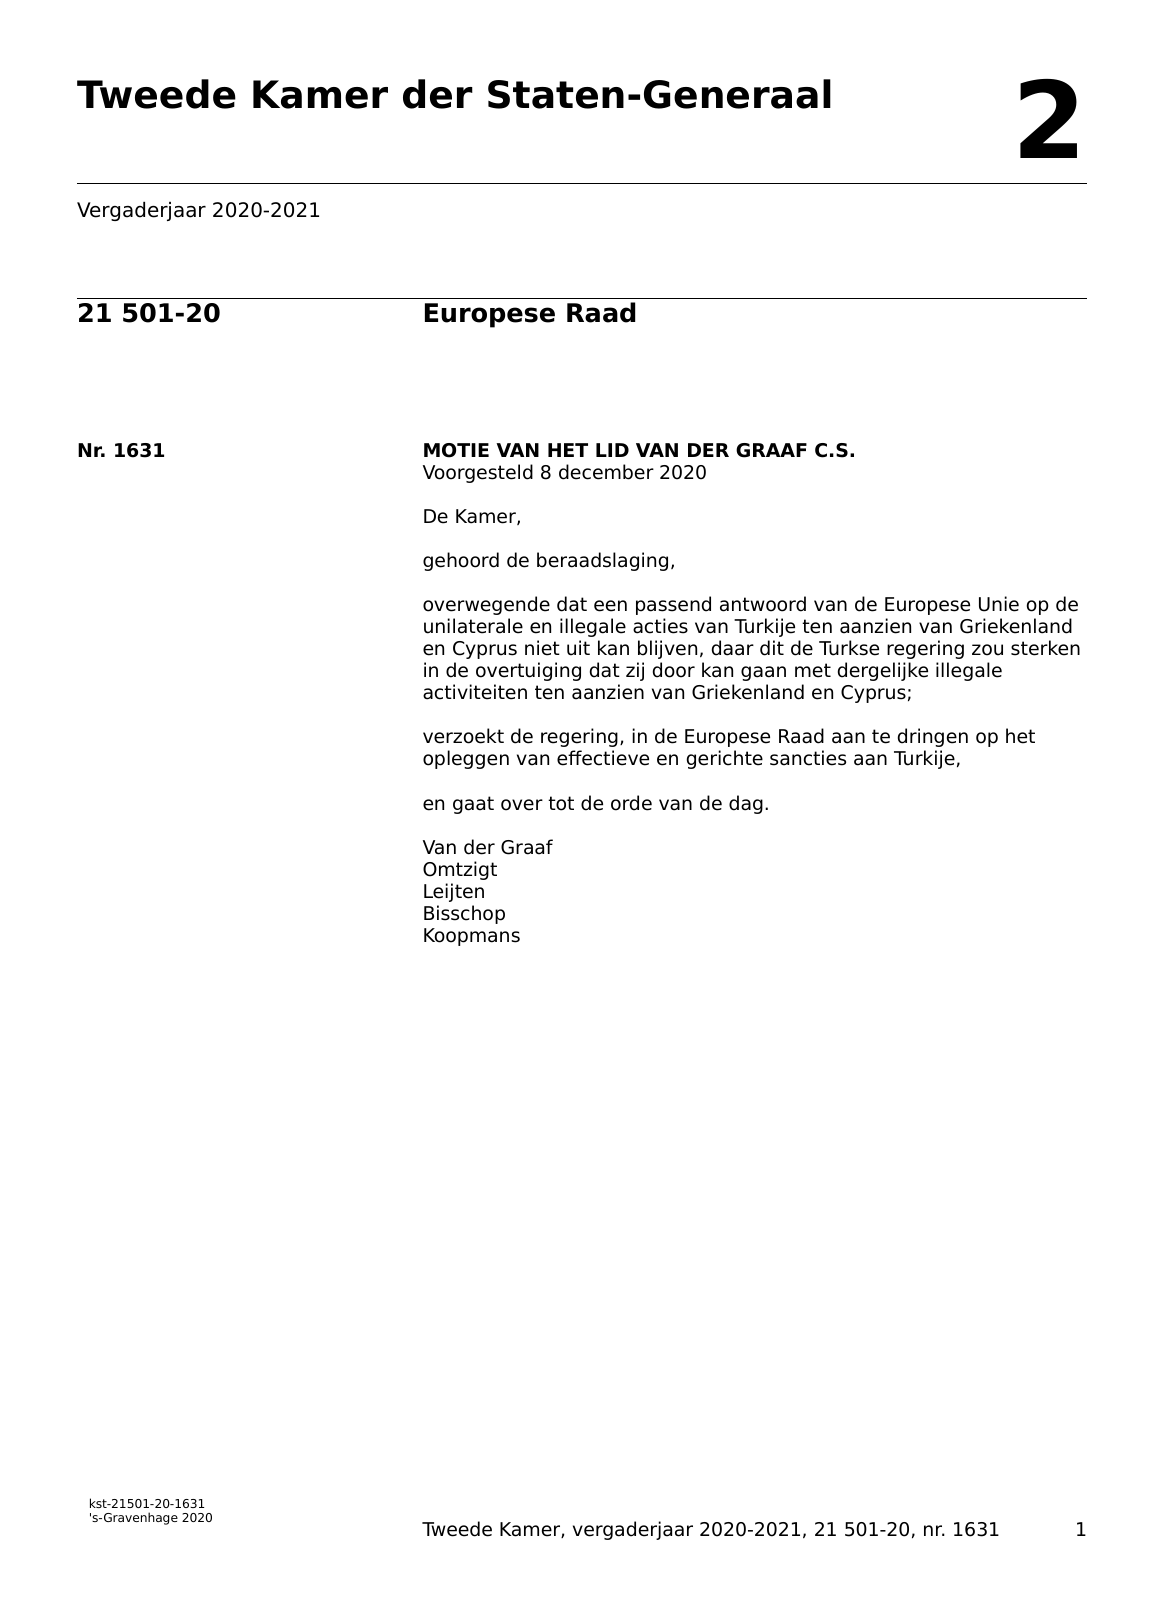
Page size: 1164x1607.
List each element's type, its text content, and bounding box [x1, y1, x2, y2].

text overwegende dat een passend antwoord van de Europese Unie op de unilaterale en illegale acties van Turkije ten aanzien van Griekenland en Cyprus niet uit kan blijven, daar dit de Turkse regering zou sterken in de overtuiging dat zij door kan gaan met dergelijke illegale activiteiten ten aanzien van Griekenland en Cyprus; [422, 594, 1087, 704]
table_cell Vergaderjaar 2020-2021 [77, 184, 1087, 298]
subtitle 21 501-20 Europese Raad [77, 299, 1087, 329]
text gehoord de beraadslaging, [422, 550, 1087, 572]
text Omtzigt [422, 858, 1087, 881]
text Van der Graaf [422, 837, 1087, 858]
table_header 2 [886, 59, 1087, 183]
text kst-21501-20-1631 [88, 1497, 323, 1511]
table_header Tweede Kamer der Staten-Generaal [77, 59, 886, 183]
text Voorgesteld 8 december 2020 [422, 462, 1087, 484]
text Koopmans [422, 924, 1087, 946]
text Leijten [422, 881, 1087, 902]
text De Kamer, [422, 506, 1087, 528]
text 's-Gravenhage 2020 [88, 1511, 323, 1525]
text verzoekt de regering, in de Europese Raad aan te dringen op het opleggen van effectieve en gerichte sancties aan Turkije, [422, 726, 1087, 770]
text Bisschop [422, 902, 1087, 924]
text en gaat over tot de orde van de dag. [422, 792, 1087, 814]
subtitle Nr. 1631 MOTIE VAN HET LID VAN DER GRAAF C.S. [77, 440, 1087, 462]
